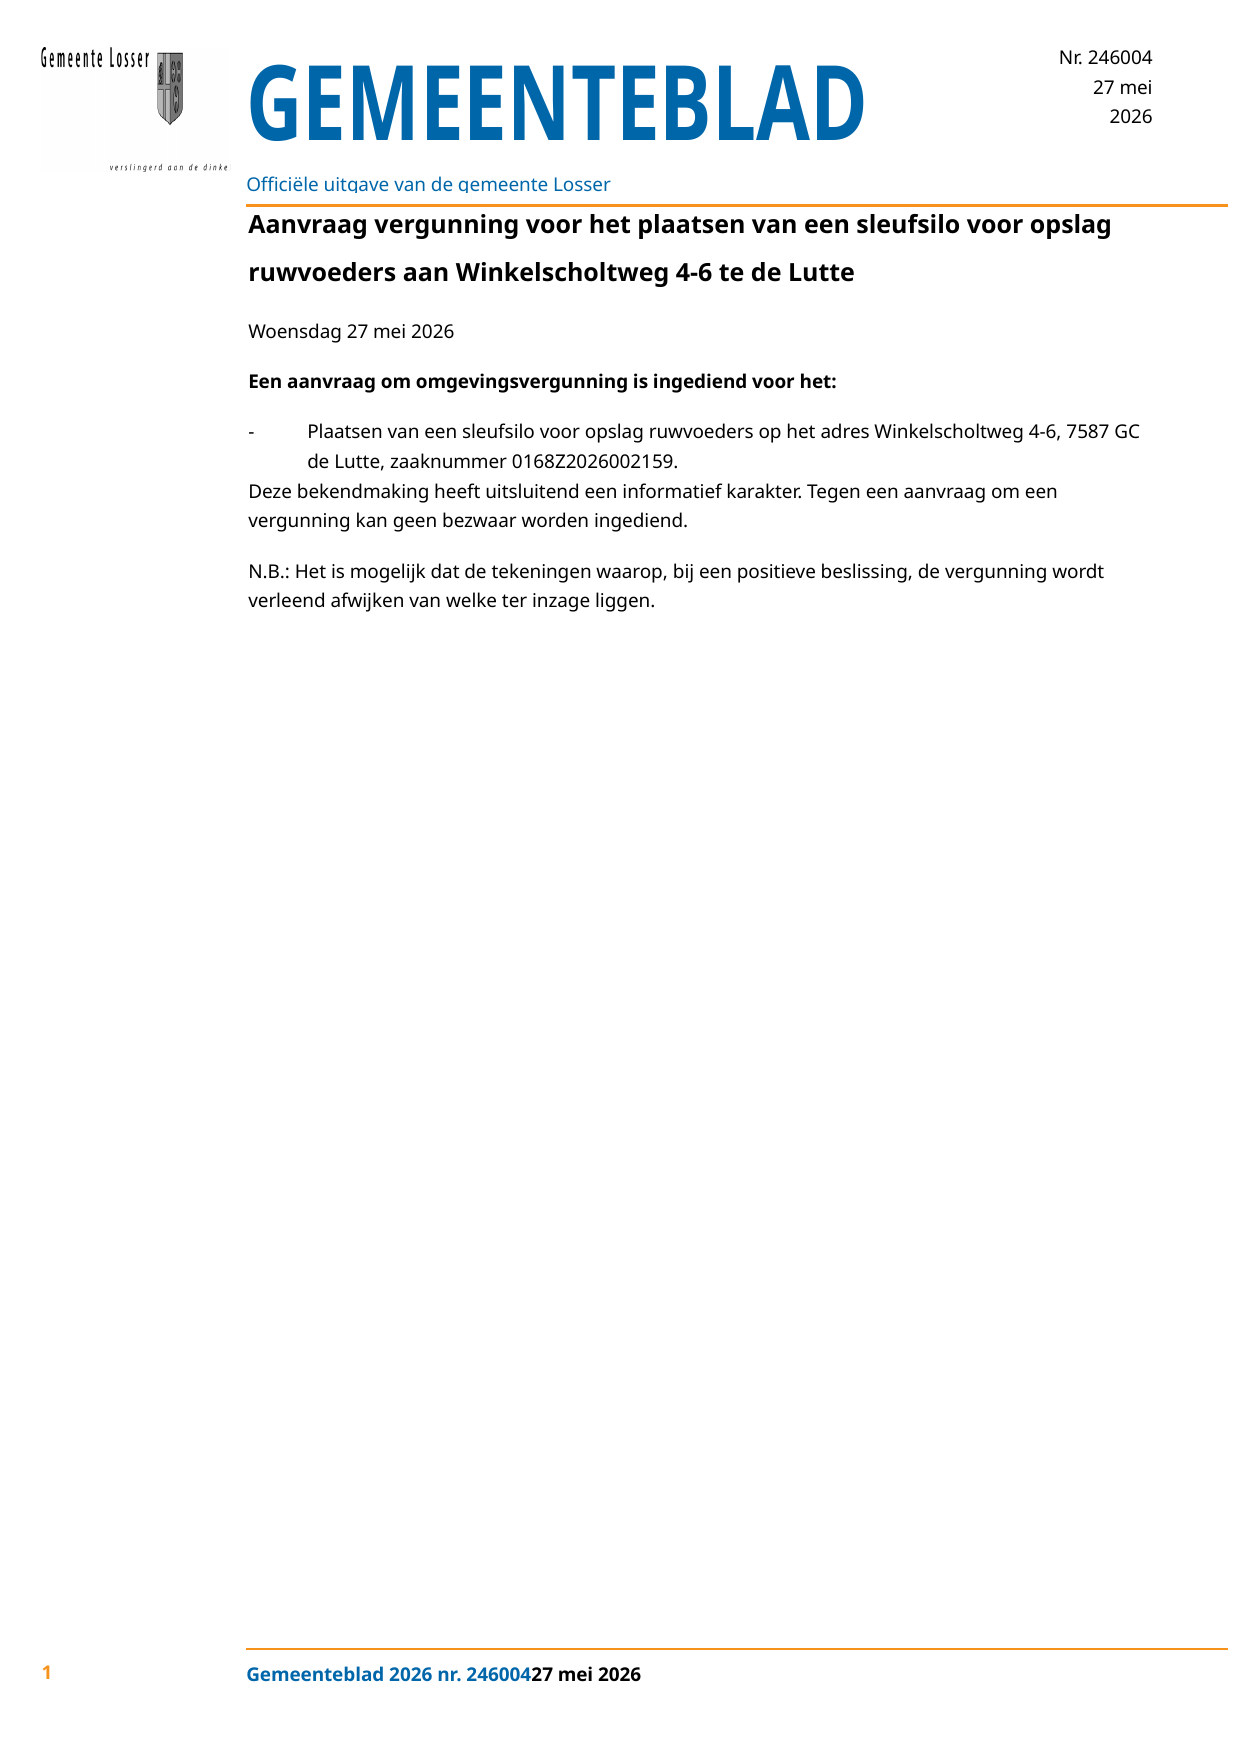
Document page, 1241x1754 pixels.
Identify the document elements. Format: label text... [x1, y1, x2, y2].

text Een aanvraag om omgevingsvergunning is ingediend voor het: [248, 368, 1152, 394]
text N.B.: Het is mogelijk dat de tekeningen waarop, bij een positieve beslissing, de vergunning wordt verleend afwijken van welke ter inzage liggen. [248, 558, 1152, 613]
text Woensdag 27 mei 2026 [248, 318, 1152, 344]
picture [41, 47, 231, 172]
text Aanvraag vergunning voor het plaatsen van een sleufsilo voor opslag ruwvoeders aan Winkelscholtweg 4-6 te de Lutte [248, 207, 1152, 288]
text Deze bekendmaking heeft uitsluitend een informatief karakter. Tegen een aanvraag om een vergunning kan geen bezwaar worden ingediend. [248, 478, 1152, 533]
list Plaatsen van een sleufsilo voor opslag ruwvoeders op het adres Winkelscholtweg 4-6, 7587 GC de Lutte, zaaknummer 0168Z2026002159. [248, 419, 1152, 474]
